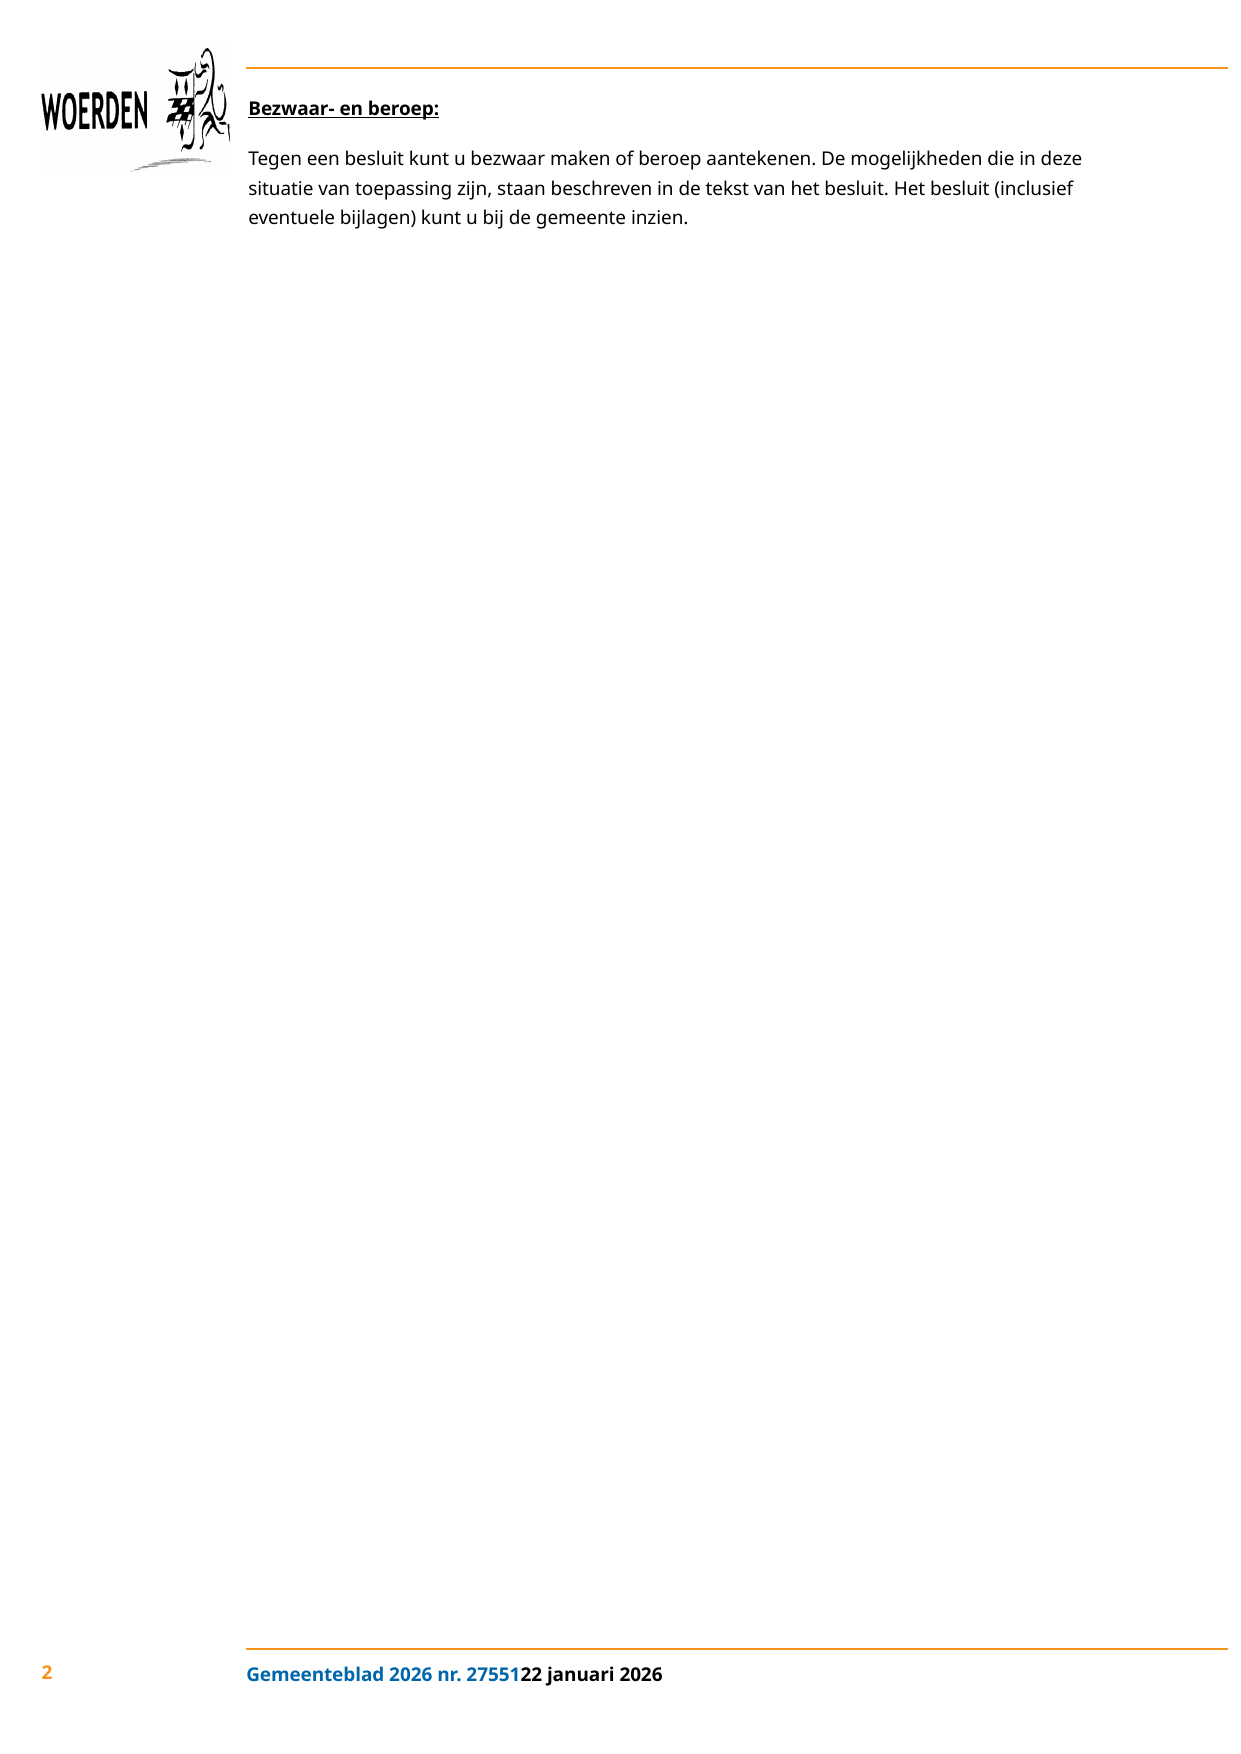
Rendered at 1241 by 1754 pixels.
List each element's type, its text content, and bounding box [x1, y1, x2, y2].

text Bezwaar- en beroep: [248, 95, 1152, 121]
picture [41, 47, 231, 172]
text Tegen een besluit kunt u bezwaar maken of beroep aantekenen. De mogelijkheden die in deze situatie van toepassing zijn, staan beschreven in de tekst van het besluit. Het besluit (inclusief eventuele bijlagen) kunt u bij de gemeente inzien. [248, 145, 1152, 230]
